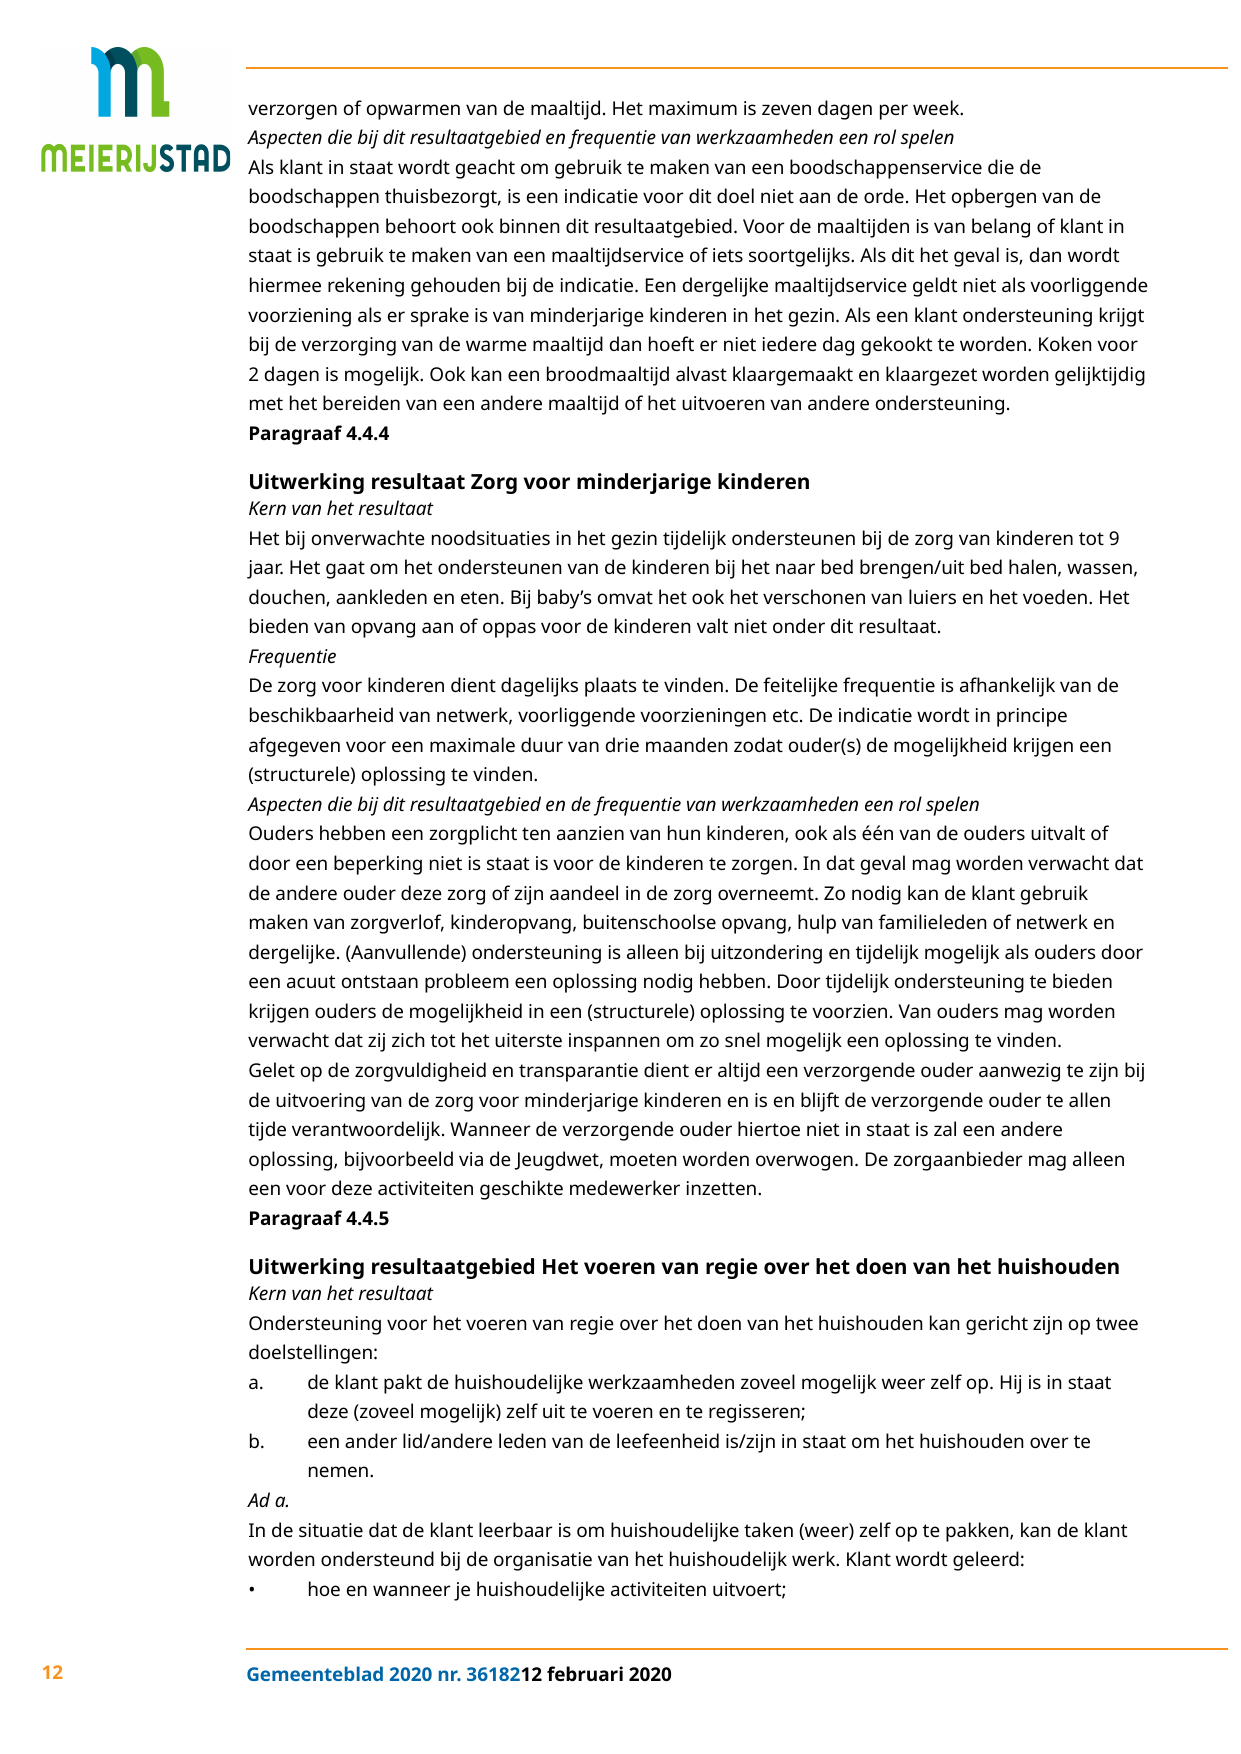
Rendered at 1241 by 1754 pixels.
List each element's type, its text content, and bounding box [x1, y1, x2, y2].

text Aspecten die bij dit resultaatgebied en de frequentie van werkzaamheden een rol spelen [248, 791, 1152, 817]
text Ouders hebben een zorgplicht ten aanzien van hun kinderen, ook als één van de ouders uitvalt of door een beperking niet is staat is voor de kinderen te zorgen. In dat geval mag worden verwacht dat de andere ouder deze zorg of zijn aandeel in de zorg overneemt. Zo nodig kan de klant gebruik maken van zorgverlof, kinderopvang, buitenschoolse opvang, hulp van familieleden of netwerk en dergelijke. (Aanvullende) ondersteuning is alleen bij uitzondering en tijdelijk mogelijk als ouders door een acuut ontstaan probleem een oplossing nodig hebben. Door tijdelijk ondersteuning te bieden krijgen ouders de mogelijkheid in een (structurele) oplossing te voorzien. Van ouders mag worden verwacht dat zij zich tot het uiterste inspannen om zo snel mogelijk een oplossing te vinden. [248, 821, 1152, 1053]
text Als klant in staat wordt geacht om gebruik te maken van een boodschappenservice die de boodschappen thuisbezorgt, is een indicatie voor dit doel niet aan de orde. Het opbergen van de boodschappen behoort ook binnen dit resultaatgebied. Voor de maaltijden is van belang of klant in staat is gebruik te maken van een maaltijdservice of iets soortgelijks. Als dit het geval is, dan wordt hiermee rekening gehouden bij de indicatie. Een dergelijke maaltijdservice geldt niet als voorliggende voorziening als er sprake is van minderjarige kinderen in het gezin. Als een klant ondersteuning krijgt bij de verzorging van de warme maaltijd dan hoeft er niet iedere dag gekookt te worden. Koken voor 2 dagen is mogelijk. Ook kan een broodmaaltijd alvast klaargemaakt en klaargezet worden gelijktijdig met het bereiden van een andere maaltijd of het uitvoeren van andere ondersteuning. [248, 154, 1152, 416]
text In de situatie dat de klant leerbaar is om huishoudelijke taken (weer) zelf op te pakken, kan de klant worden ondersteund bij de organisatie van het huishoudelijk werk. Klant wordt geleerd: [248, 1517, 1152, 1572]
text Ad a. [248, 1487, 1152, 1513]
text verzorgen of opwarmen van de maaltijd. Het maximum is zeven dagen per week. [248, 95, 1152, 121]
text Paragraaf 4.4.4 [248, 420, 1152, 446]
text Paragraaf 4.4.5 [248, 1205, 1152, 1231]
text Het bij onverwachte noodsituaties in het gezin tijdelijk ondersteunen bij de zorg van kinderen tot 9 jaar. Het gaat om het ondersteunen van de kinderen bij het naar bed brengen/uit bed halen, wassen, douchen, aankleden en eten. Bij baby’s omvat het ook het verschonen van luiers en het voeden. Het bieden van opvang aan of oppas voor de kinderen valt niet onder dit resultaat. [248, 525, 1152, 639]
text De zorg voor kinderen dient dagelijks plaats te vinden. De feitelijke frequentie is afhankelijk van de beschikbaarheid van netwerk, voorliggende voorzieningen etc. De indicatie wordt in principe afgegeven voor een maximale duur van drie maanden zodat ouder(s) de mogelijkheid krijgen een (structurele) oplossing te vinden. [248, 673, 1152, 787]
text Kern van het resultaat [248, 495, 1152, 521]
text Gelet op de zorgvuldigheid en transparantie dient er altijd een verzorgende ouder aanwezig te zijn bij de uitvoering van de zorg voor minderjarige kinderen en is en blijft de verzorgende ouder te allen tijde verantwoordelijk. Wanneer de verzorgende ouder hiertoe niet in staat is zal een andere oplossing, bijvoorbeeld via de Jeugdwet, moeten worden overwogen. De zorgaanbieder mag alleen een voor deze activiteiten geschikte medewerker inzetten. [248, 1057, 1152, 1201]
list een ander lid/andere leden van de leefeenheid is/zijn in staat om het huishouden over te nemen. [248, 1428, 1152, 1483]
picture [41, 47, 231, 172]
text Uitwerking resultaatgebied Het voeren van regie over het doen van het huishouden [248, 1252, 1152, 1280]
text Kern van het resultaat [248, 1280, 1152, 1306]
text Ondersteuning voor het voeren van regie over het doen van het huishouden kan gericht zijn op twee doelstellingen: [248, 1310, 1152, 1365]
text Frequentie [248, 643, 1152, 669]
text Uitwerking resultaat Zorg voor minderjarige kinderen [248, 467, 1152, 495]
text Aspecten die bij dit resultaatgebied en frequentie van werkzaamheden een rol spelen [248, 124, 1152, 150]
list hoe en wanneer je huishoudelijke activiteiten uitvoert; [248, 1576, 1152, 1602]
list de klant pakt de huishoudelijke werkzaamheden zoveel mogelijk weer zelf op. Hij is in staat deze (zoveel mogelijk) zelf uit te voeren en te regisseren; [248, 1369, 1152, 1424]
